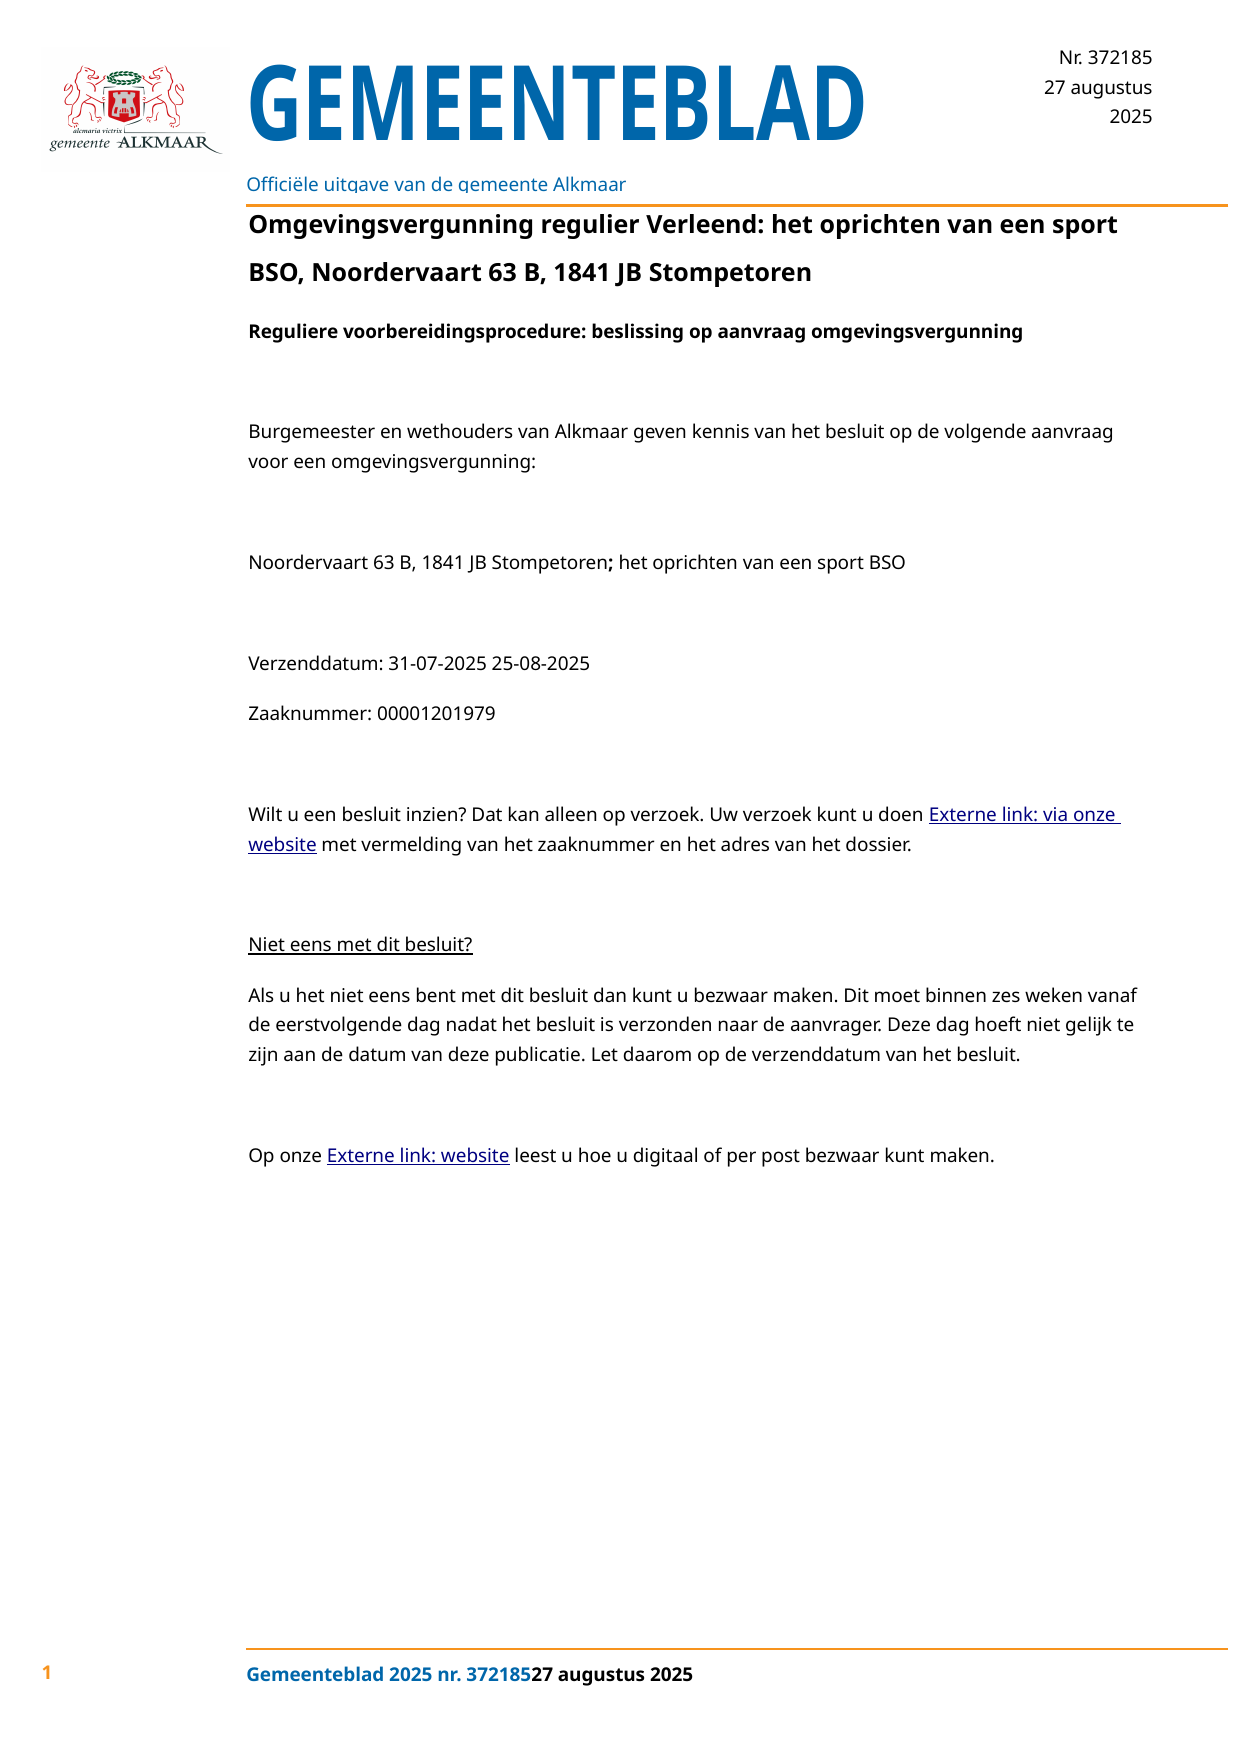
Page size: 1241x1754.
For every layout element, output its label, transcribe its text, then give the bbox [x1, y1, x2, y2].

text Verzenddatum: 31-07-2025 25-08-2025 [248, 650, 1152, 676]
text Noordervaart 63 B, 1841 JB Stompetoren; het oprichten van een sport BSO [248, 549, 1152, 575]
text Omgevingsvergunning regulier Verleend: het oprichten van een sport BSO, Noordervaart 63 B, 1841 JB Stompetoren [248, 207, 1152, 288]
text Burgemeester en wethouders van Alkmaar geven kennis van het besluit op de volgende aanvraag voor een omgevingsvergunning: [248, 419, 1152, 474]
picture [41, 47, 231, 172]
text Op onze Externe link: website leest u hoe u digitaal of per post bezwaar kunt maken. [248, 1142, 1152, 1168]
text Wilt u een besluit inzien? Dat kan alleen op verzoek. Uw verzoek kunt u doen Externe link: via onze website met vermelding van het zaaknummer en het adres van het dossier. [248, 801, 1152, 857]
text Als u het niet eens bent met dit besluit dan kunt u bezwaar maken. Dit moet binnen zes weken vanaf de eerstvolgende dag nadat het besluit is verzonden naar de aanvrager. Deze dag hoeft niet gelijk te zijn aan de datum van deze publicatie. Let daarom op de verzenddatum van het besluit. [248, 982, 1152, 1067]
text Reguliere voorbereidingsprocedure: beslissing op aanvraag omgevingsvergunning [248, 318, 1152, 344]
text Niet eens met dit besluit? [248, 932, 1152, 957]
text Zaaknummer: 00001201979 [248, 700, 1152, 726]
